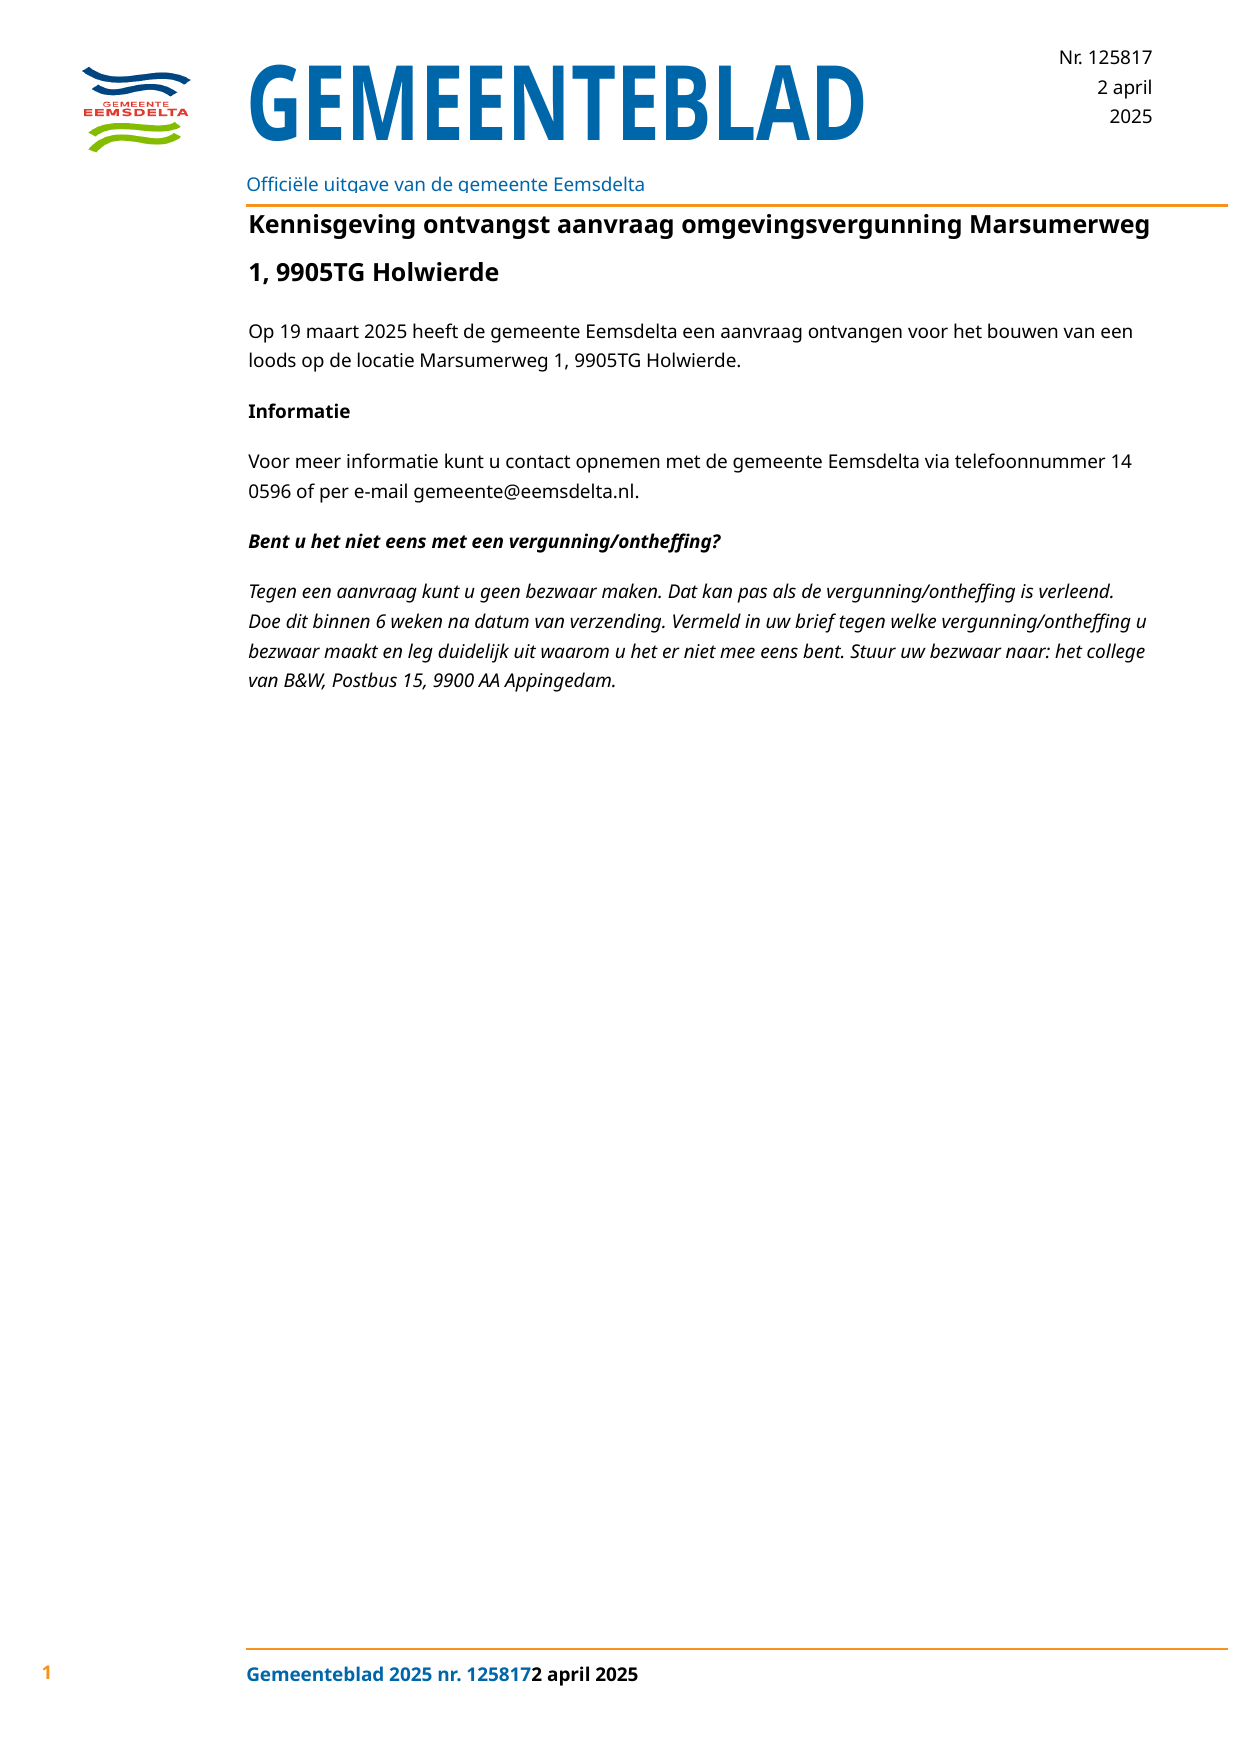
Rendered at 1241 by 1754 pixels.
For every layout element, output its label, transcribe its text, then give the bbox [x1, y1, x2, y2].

text Bent u het niet eens met een vergunning/ontheffing? [248, 528, 1152, 554]
text Tegen een aanvraag kunt u geen bezwaar maken. Dat kan pas als de vergunning/ontheffing is verleend. Doe dit binnen 6 weken na datum van verzending. Vermeld in uw brief tegen welke vergunning/ontheffing u bezwaar maakt en leg duidelijk uit waarom u het er niet mee eens bent. Stuur uw bezwaar naar: het college van B&W, Postbus 15, 9900 AA Appingedam. [248, 579, 1152, 693]
text Voor meer informatie kunt u contact opnemen met de gemeente Eemsdelta via telefoonnummer 14 0596 of per e-mail gemeente@eemsdelta.nl. [248, 448, 1152, 504]
text Op 19 maart 2025 heeft de gemeente Eemsdelta een aanvraag ontvangen voor het bouwen van een loods op de locatie Marsumerweg 1, 9905TG Holwierde. [248, 318, 1152, 373]
picture [41, 47, 231, 172]
text Informatie [248, 398, 1152, 424]
text Kennisgeving ontvangst aanvraag omgevingsvergunning Marsumerweg 1, 9905TG Holwierde [248, 207, 1152, 288]
